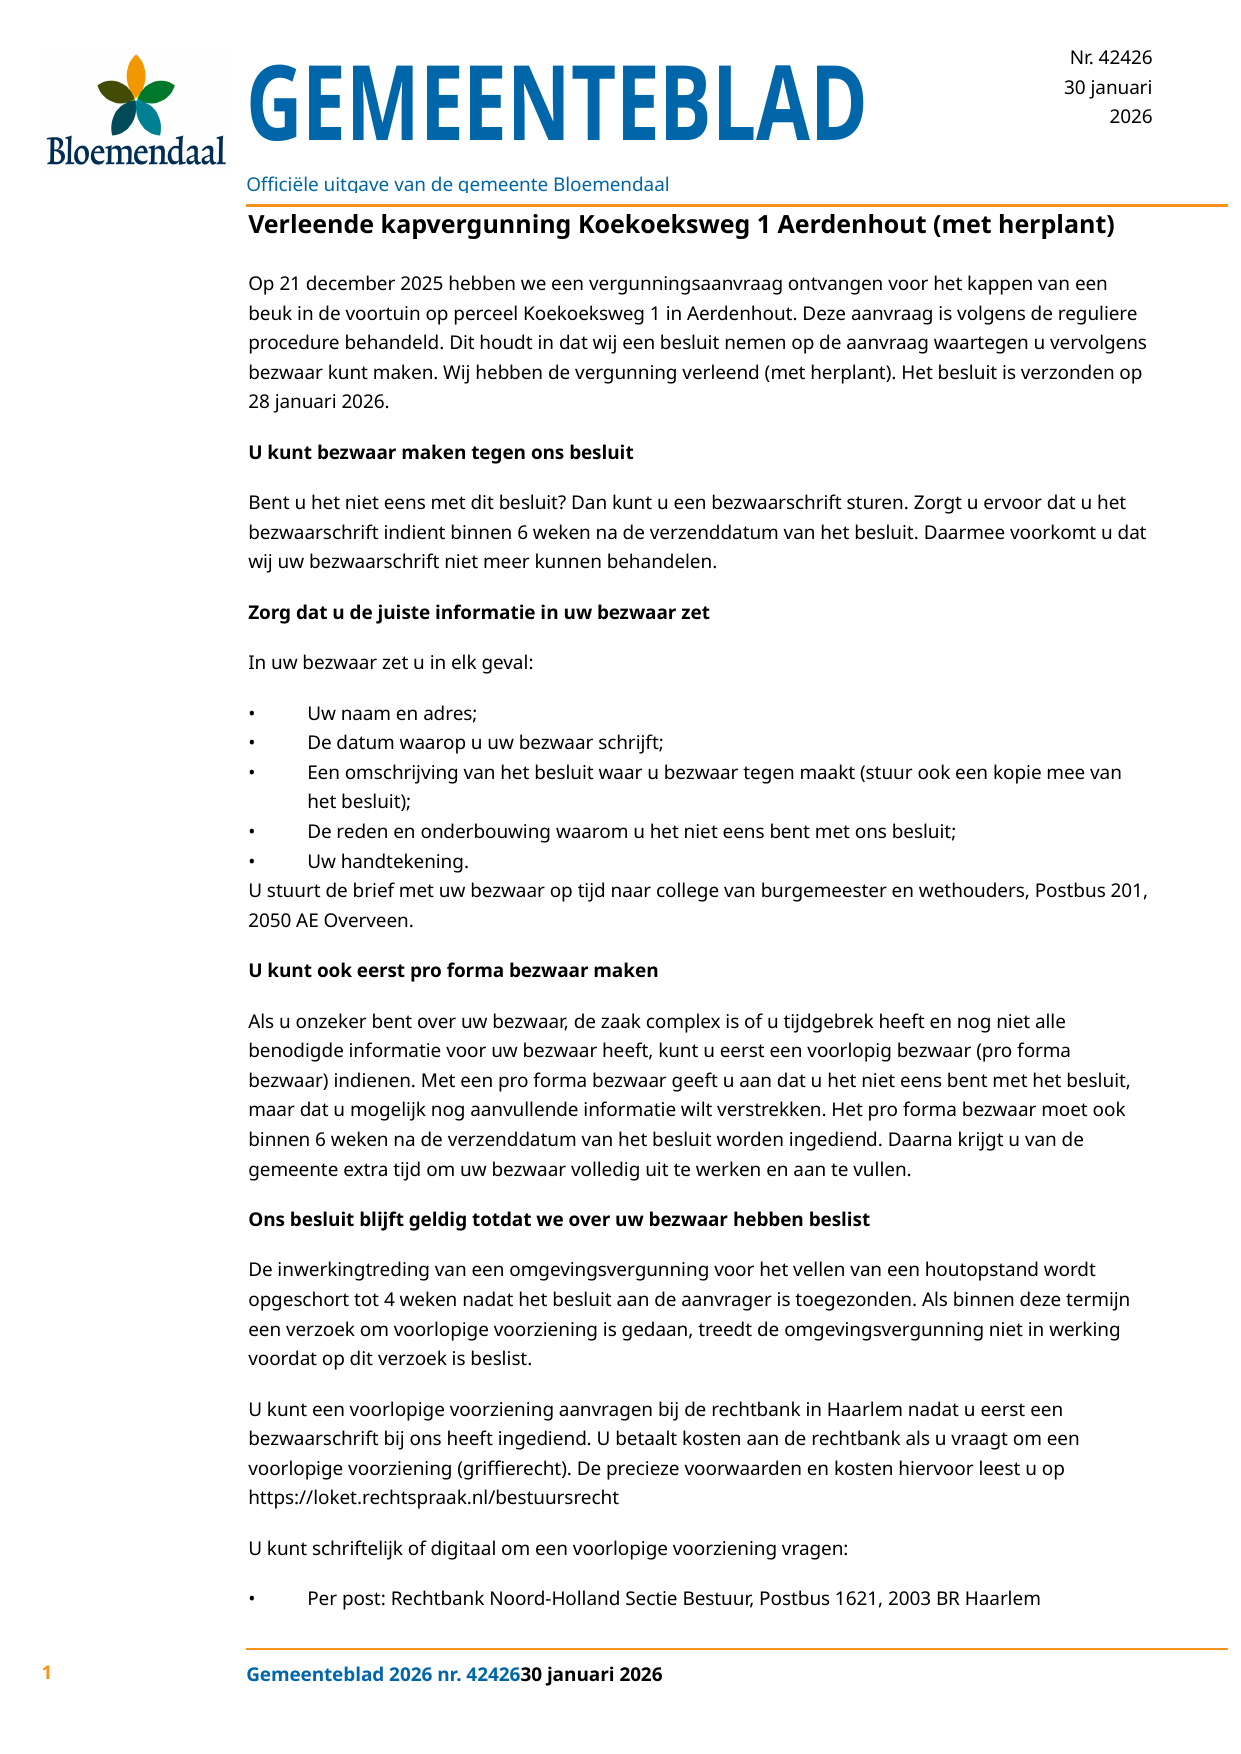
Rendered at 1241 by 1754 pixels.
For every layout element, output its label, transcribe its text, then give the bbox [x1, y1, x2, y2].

text U kunt schriftelijk of digitaal om een voorlopige voorziening vragen: [248, 1535, 1152, 1561]
text Verleende kapvergunning Koekoeksweg 1 Aerdenhout (met herplant) [248, 207, 1152, 241]
list Uw handtekening. [248, 848, 1152, 873]
text Zorg dat u de juiste informatie in uw bezwaar zet [248, 599, 1152, 625]
text Bent u het niet eens met dit besluit? Dan kunt u een bezwaarschrift sturen. Zorgt u ervoor dat u het bezwaarschrift indient binnen 6 weken na de verzenddatum van het besluit. Daarmee voorkomt u dat wij uw bezwaarschrift niet meer kunnen behandelen. [248, 489, 1152, 574]
text U stuurt de brief met uw bezwaar op tijd naar college van burgemeester en wethouders, Postbus 201, 2050 AE Overveen. [248, 877, 1152, 933]
list De reden en onderbouwing waarom u het niet eens bent met ons besluit; [248, 818, 1152, 844]
text Als u onzeker bent over uw bezwaar, de zaak complex is of u tijdgebrek heeft en nog niet alle benodigde informatie voor uw bezwaar heeft, kunt u eerst een voorlopig bezwaar (pro forma bezwaar) indienen. Met een pro forma bezwaar geeft u aan dat u het niet eens bent met het besluit, maar dat u mogelijk nog aanvullende informatie wilt verstrekken. Het pro forma bezwaar moet ook binnen 6 weken na de verzenddatum van het besluit worden ingediend. Daarna krijgt u van de gemeente extra tijd om uw bezwaar volledig uit te werken en aan te vullen. [248, 1008, 1152, 1181]
text Ons besluit blijft geldig totdat we over uw bezwaar hebben beslist [248, 1206, 1152, 1232]
text In uw bezwaar zet u in elk geval: [248, 649, 1152, 675]
picture [41, 47, 231, 172]
text Op 21 december 2025 hebben we een vergunningsaanvraag ontvangen voor het kappen van een beuk in de voortuin op perceel Koekoeksweg 1 in Aerdenhout. Deze aanvraag is volgens de reguliere procedure behandeld. Dit houdt in dat wij een besluit nemen op de aanvraag waartegen u vervolgens bezwaar kunt maken. Wij hebben de vergunning verleend (met herplant). Het besluit is verzonden op 28 januari 2026. [248, 270, 1152, 414]
list Een omschrijving van het besluit waar u bezwaar tegen maakt (stuur ook een kopie mee van het besluit); [248, 759, 1152, 814]
list De datum waarop u uw bezwaar schrijft; [248, 729, 1152, 755]
text U kunt ook eerst pro forma bezwaar maken [248, 957, 1152, 983]
list Per post: Rechtbank Noord-Holland Sectie Bestuur, Postbus 1621, 2003 BR Haarlem [248, 1585, 1152, 1611]
text U kunt een voorlopige voorziening aanvragen bij de rechtbank in Haarlem nadat u eerst een bezwaarschrift bij ons heeft ingediend. U betaalt kosten aan de rechtbank als u vraagt om een voorlopige voorziening (griffierecht). De precieze voorwaarden en kosten hiervoor leest u op https://loket.rechtspraak.nl/bestuursrecht [248, 1396, 1152, 1510]
text De inwerkingtreding van een omgevingsvergunning voor het vellen van een houtopstand wordt opgeschort tot 4 weken nadat het besluit aan de aanvrager is toegezonden. Als binnen deze termijn een verzoek om voorlopige voorziening is gedaan, treedt de omgevingsvergunning niet in werking voordat op dit verzoek is beslist. [248, 1257, 1152, 1371]
text U kunt bezwaar maken tegen ons besluit [248, 439, 1152, 465]
list Uw naam en adres; [248, 700, 1152, 726]
